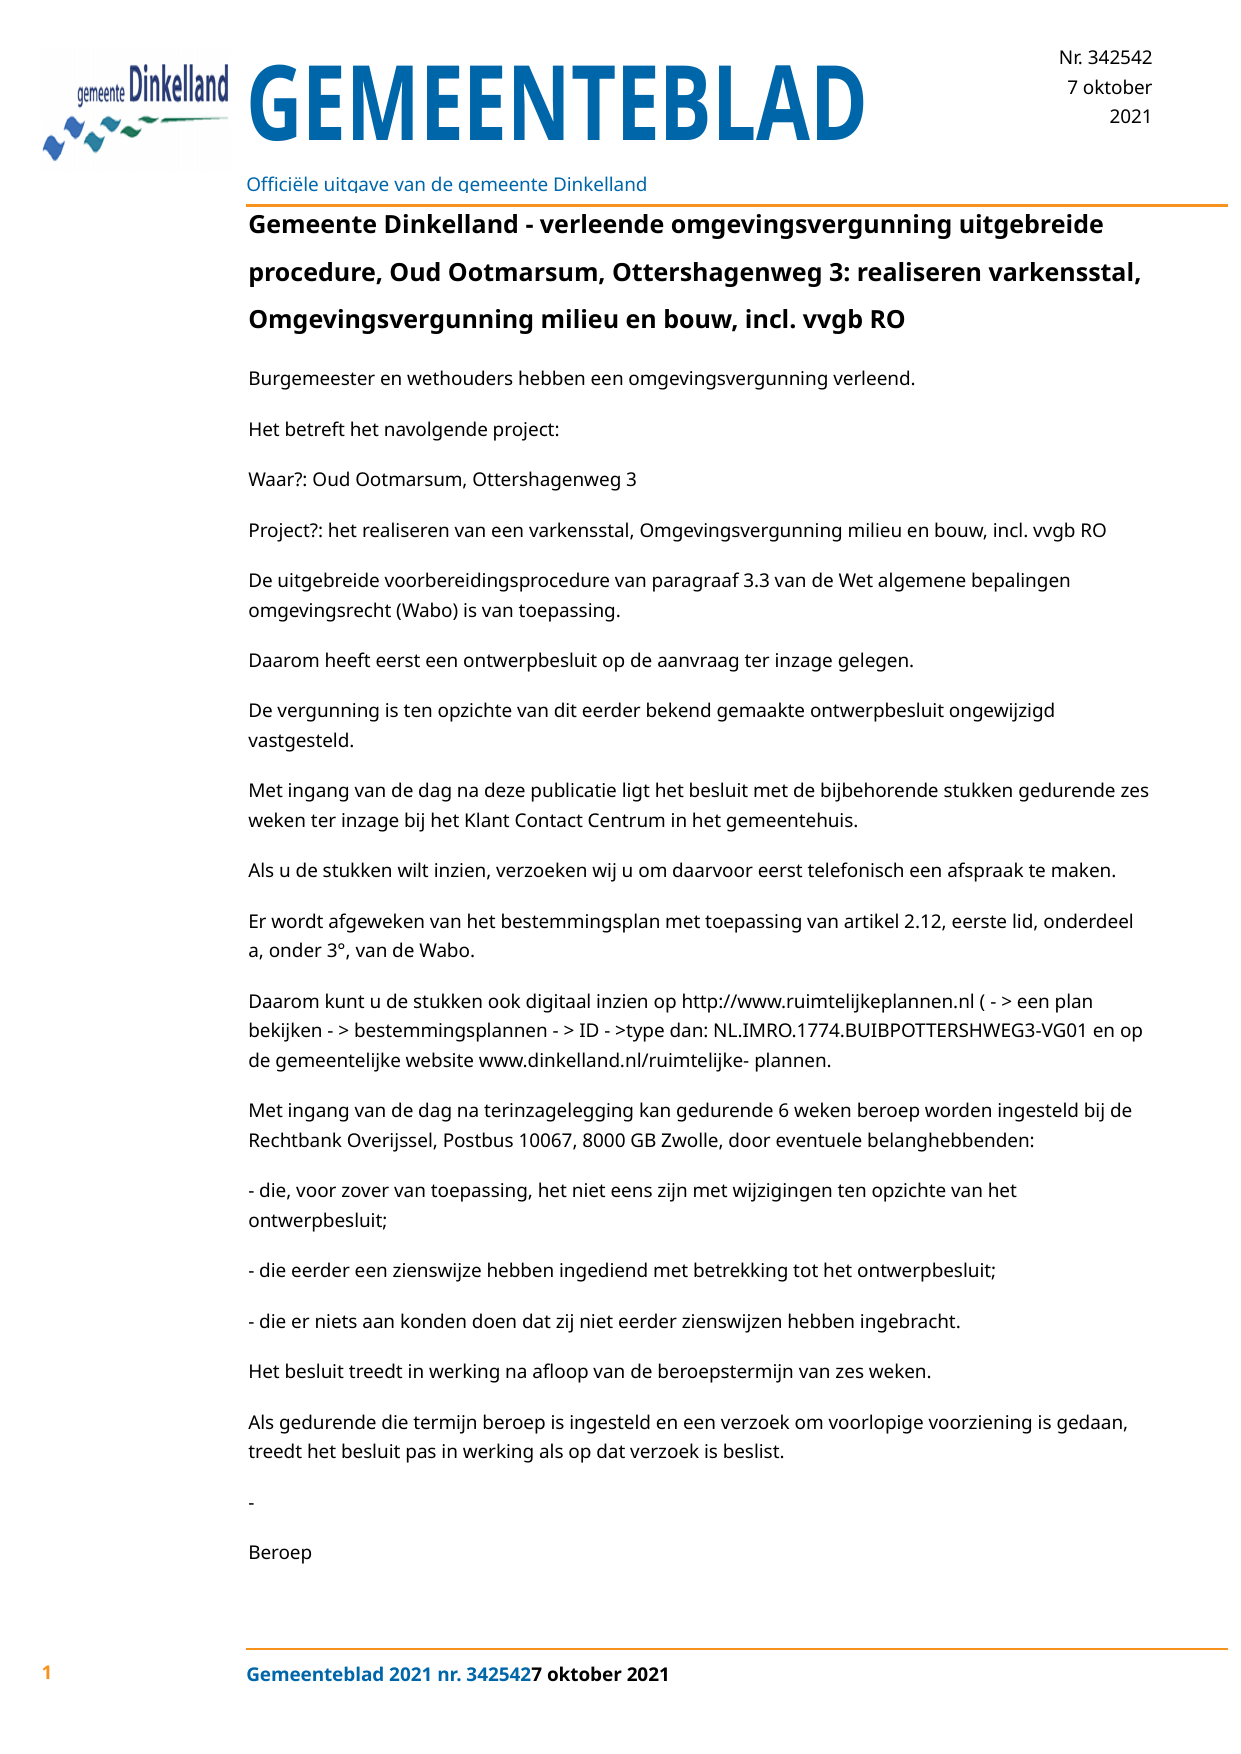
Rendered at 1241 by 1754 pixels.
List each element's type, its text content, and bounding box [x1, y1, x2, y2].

text Project?: het realiseren van een varkensstal, Omgevingsvergunning milieu en bouw, incl. vvgb RO [248, 517, 1152, 542]
text Daarom kunt u de stukken ook digitaal inzien op http://www.ruimtelijkeplannen.nl ( - > een plan bekijken - > bestemmingsplannen - > ID - >type dan: NL.IMRO.1774.BUIBPOTTERSHWEG3-VG01 en op de gemeentelijke website www.dinkelland.nl/ruimtelijke- plannen. [248, 988, 1152, 1073]
picture [41, 47, 231, 172]
text Het besluit treedt in werking na afloop van de beroepstermijn van zes weken. [248, 1358, 1152, 1384]
text Met ingang van de dag na terinzagelegging kan gedurende 6 weken beroep worden ingesteld bij de Rechtbank Overijssel, Postbus 10067, 8000 GB Zwolle, door eventuele belanghebbenden: [248, 1098, 1152, 1153]
text Met ingang van de dag na deze publicatie ligt het besluit met de bijbehorende stukken gedurende zes weken ter inzage bij het Klant Contact Centrum in het gemeentehuis. [248, 778, 1152, 833]
text Als gedurende die termijn beroep is ingesteld en een verzoek om voorlopige voorziening is gedaan, treedt het besluit pas in werking als op dat verzoek is beslist. [248, 1409, 1152, 1464]
text - die er niets aan konden doen dat zij niet eerder zienswijzen hebben ingebracht. [248, 1308, 1152, 1334]
text Er wordt afgeweken van het bestemmingsplan met toepassing van artikel 2.12, eerste lid, onderdeel a, onder 3°, van de Wabo. [248, 908, 1152, 963]
text - die, voor zover van toepassing, het niet eens zijn met wijzigingen ten opzichte van het ontwerpbesluit; [248, 1178, 1152, 1233]
text - die eerder een zienswijze hebben ingediend met betrekking tot het ontwerpbesluit; [248, 1258, 1152, 1283]
text Beroep [248, 1539, 1152, 1565]
text Daarom heeft eerst een ontwerpbesluit op de aanvraag ter inzage gelegen. [248, 647, 1152, 673]
text Gemeente Dinkelland - verleende omgevingsvergunning uitgebreide procedure, Oud Ootmarsum, Ottershagenweg 3: realiseren varkensstal, Omgevingsvergunning milieu en bouw, incl. vvgb RO [248, 207, 1152, 336]
text Het betreft het navolgende project: [248, 416, 1152, 442]
text - [248, 1489, 1152, 1514]
text De vergunning is ten opzichte van dit eerder bekend gemaakte ontwerpbesluit ongewijzigd vastgesteld. [248, 698, 1152, 753]
text De uitgebreide voorbereidingsprocedure van paragraaf 3.3 van de Wet algemene bepalingen omgevingsrecht (Wabo) is van toepassing. [248, 567, 1152, 622]
text Burgemeester en wethouders hebben een omgevingsvergunning verleend. [248, 366, 1152, 391]
text Als u de stukken wilt inzien, verzoeken wij u om daarvoor eerst telefonisch een afspraak te maken. [248, 858, 1152, 883]
text Waar?: Oud Ootmarsum, Ottershagenweg 3 [248, 466, 1152, 492]
